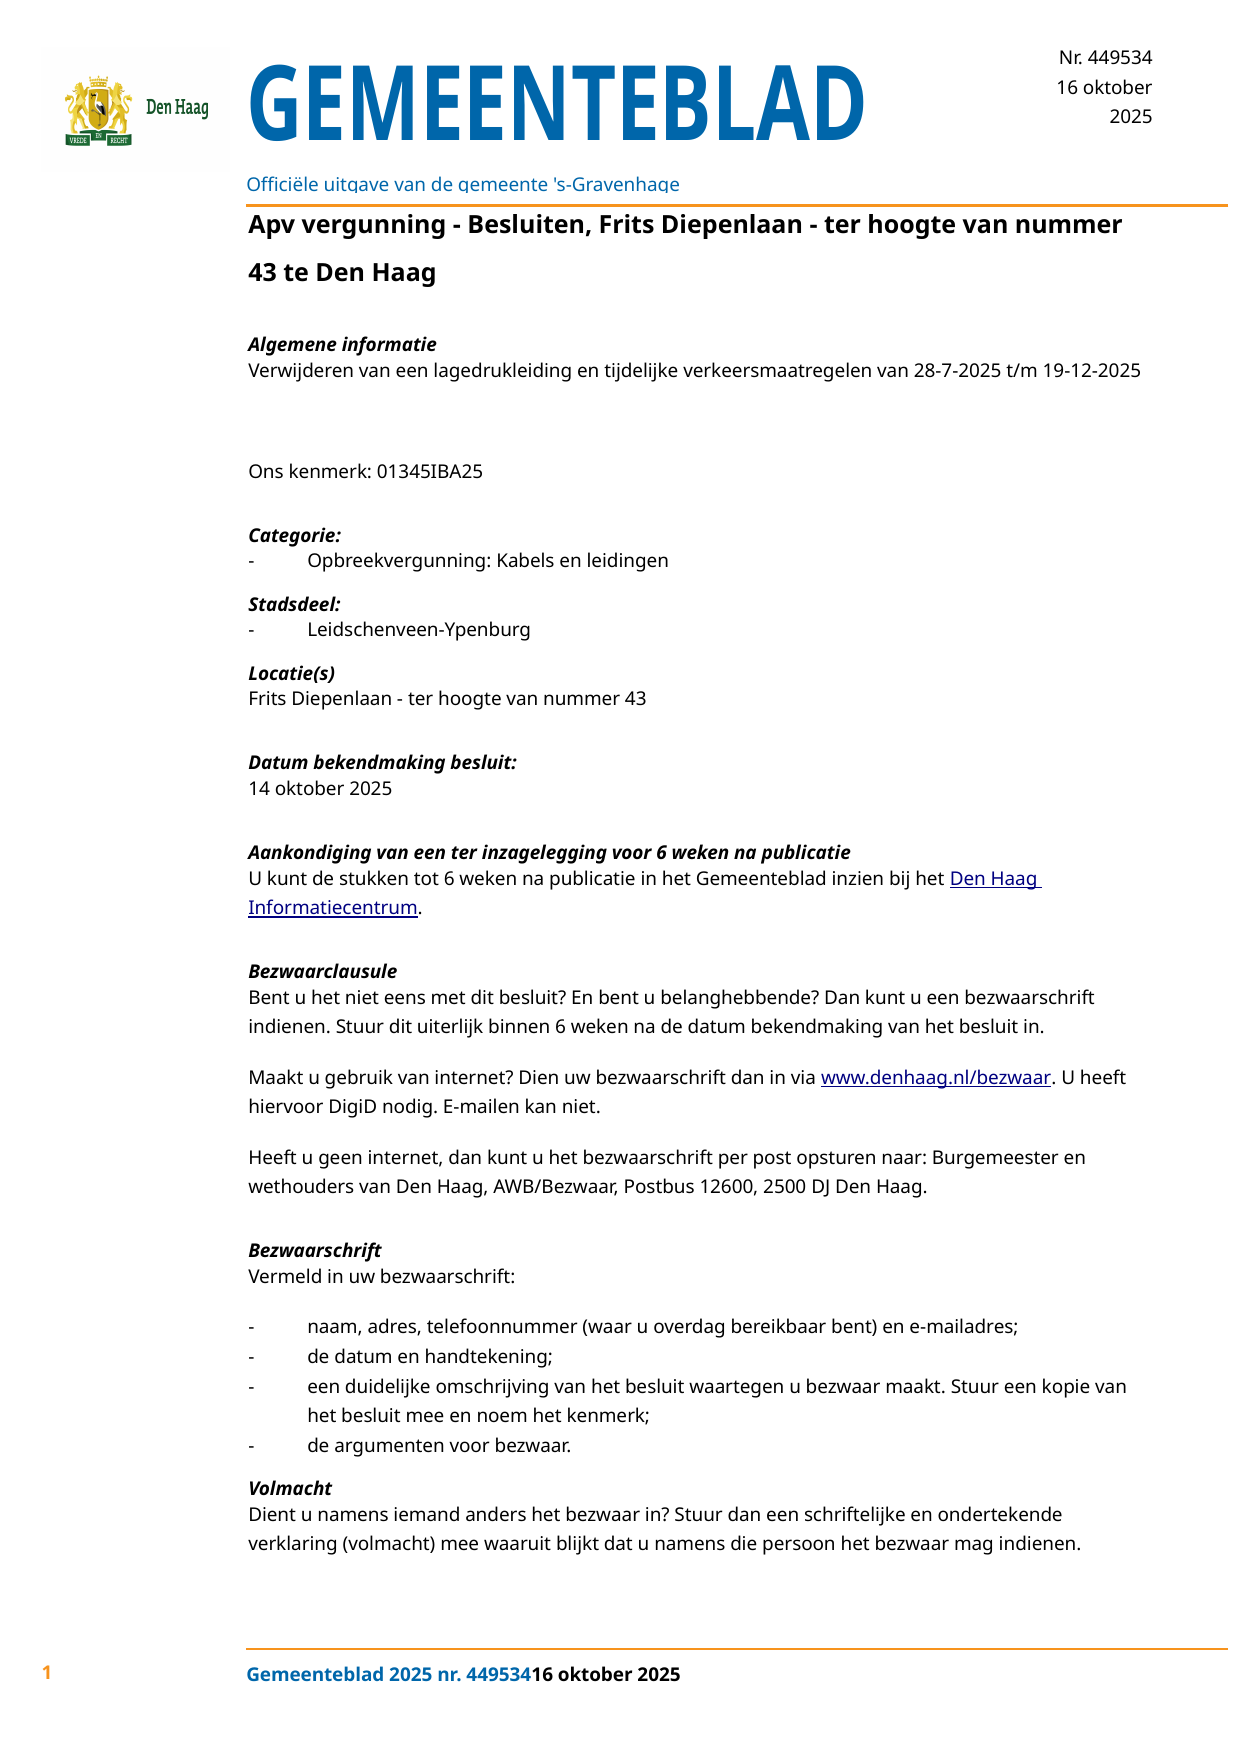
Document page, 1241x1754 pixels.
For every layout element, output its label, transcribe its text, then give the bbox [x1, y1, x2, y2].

text Apv vergunning - Besluiten, Frits Diepenlaan - ter hoogte van nummer 43 te Den Haag [248, 207, 1152, 288]
text Stadsdeel: [248, 591, 1152, 617]
text Dient u namens iemand anders het bezwaar in? Stuur dan een schriftelijke en ondertekende verklaring (volmacht) mee waaruit blijkt dat u namens die persoon het bezwaar mag indienen. [248, 1501, 1152, 1556]
text Heeft u geen internet, dan kunt u het bezwaarschrift per post opsturen naar: Burgemeester en wethouders van Den Haag, AWB/Bezwaar, Postbus 12600, 2500 DJ Den Haag. [248, 1144, 1152, 1199]
text Datum bekendmaking besluit: [248, 749, 1152, 775]
text Locatie(s) [248, 660, 1152, 685]
text Bezwaarschrift [248, 1238, 1152, 1263]
text Frits Diepenlaan - ter hoogte van nummer 43 [248, 685, 1152, 711]
list naam, adres, telefoonnummer (waar u overdag bereikbaar bent) en e-mailadres; [248, 1314, 1152, 1339]
list de datum en handtekening; [248, 1343, 1152, 1369]
text Bezwaarclausule [248, 958, 1152, 984]
list de argumenten voor bezwaar. [248, 1432, 1152, 1458]
list een duidelijke omschrijving van het besluit waartegen u bezwaar maakt. Stuur een kopie van het besluit mee en noem het kenmerk; [248, 1373, 1152, 1428]
text Ons kenmerk: 01345IBA25 [248, 458, 1152, 484]
text Vermeld in uw bezwaarschrift: [248, 1263, 1152, 1289]
text Maakt u gebruik van internet? Dien uw bezwaarschrift dan in via www.denhaag.nl/bezwaar. U heeft hiervoor DigiD nodig. E-mailen kan niet. [248, 1064, 1152, 1119]
picture [41, 47, 231, 172]
text Verwijderen van een lagedrukleiding en tijdelijke verkeersmaatregelen van 28-7-2025 t/m 19-12-2025 [248, 357, 1152, 383]
text Algemene informatie [248, 331, 1152, 357]
list Leidschenveen-Ypenburg [248, 617, 1152, 642]
text Aankondiging van een ter inzagelegging voor 6 weken na publicatie [248, 839, 1152, 865]
text Categorie: [248, 522, 1152, 548]
text U kunt de stukken tot 6 weken na publicatie in het Gemeenteblad inzien bij het Den Haag Informatiecentrum. [248, 865, 1152, 920]
text Volmacht [248, 1475, 1152, 1501]
text 14 oktober 2025 [248, 775, 1152, 801]
list Opbreekvergunning: Kabels en leidingen [248, 548, 1152, 573]
text Bent u het niet eens met dit besluit? En bent u belanghebbende? Dan kunt u een bezwaarschrift indienen. Stuur dit uiterlijk binnen 6 weken na de datum bekendmaking van het besluit in. [248, 984, 1152, 1039]
